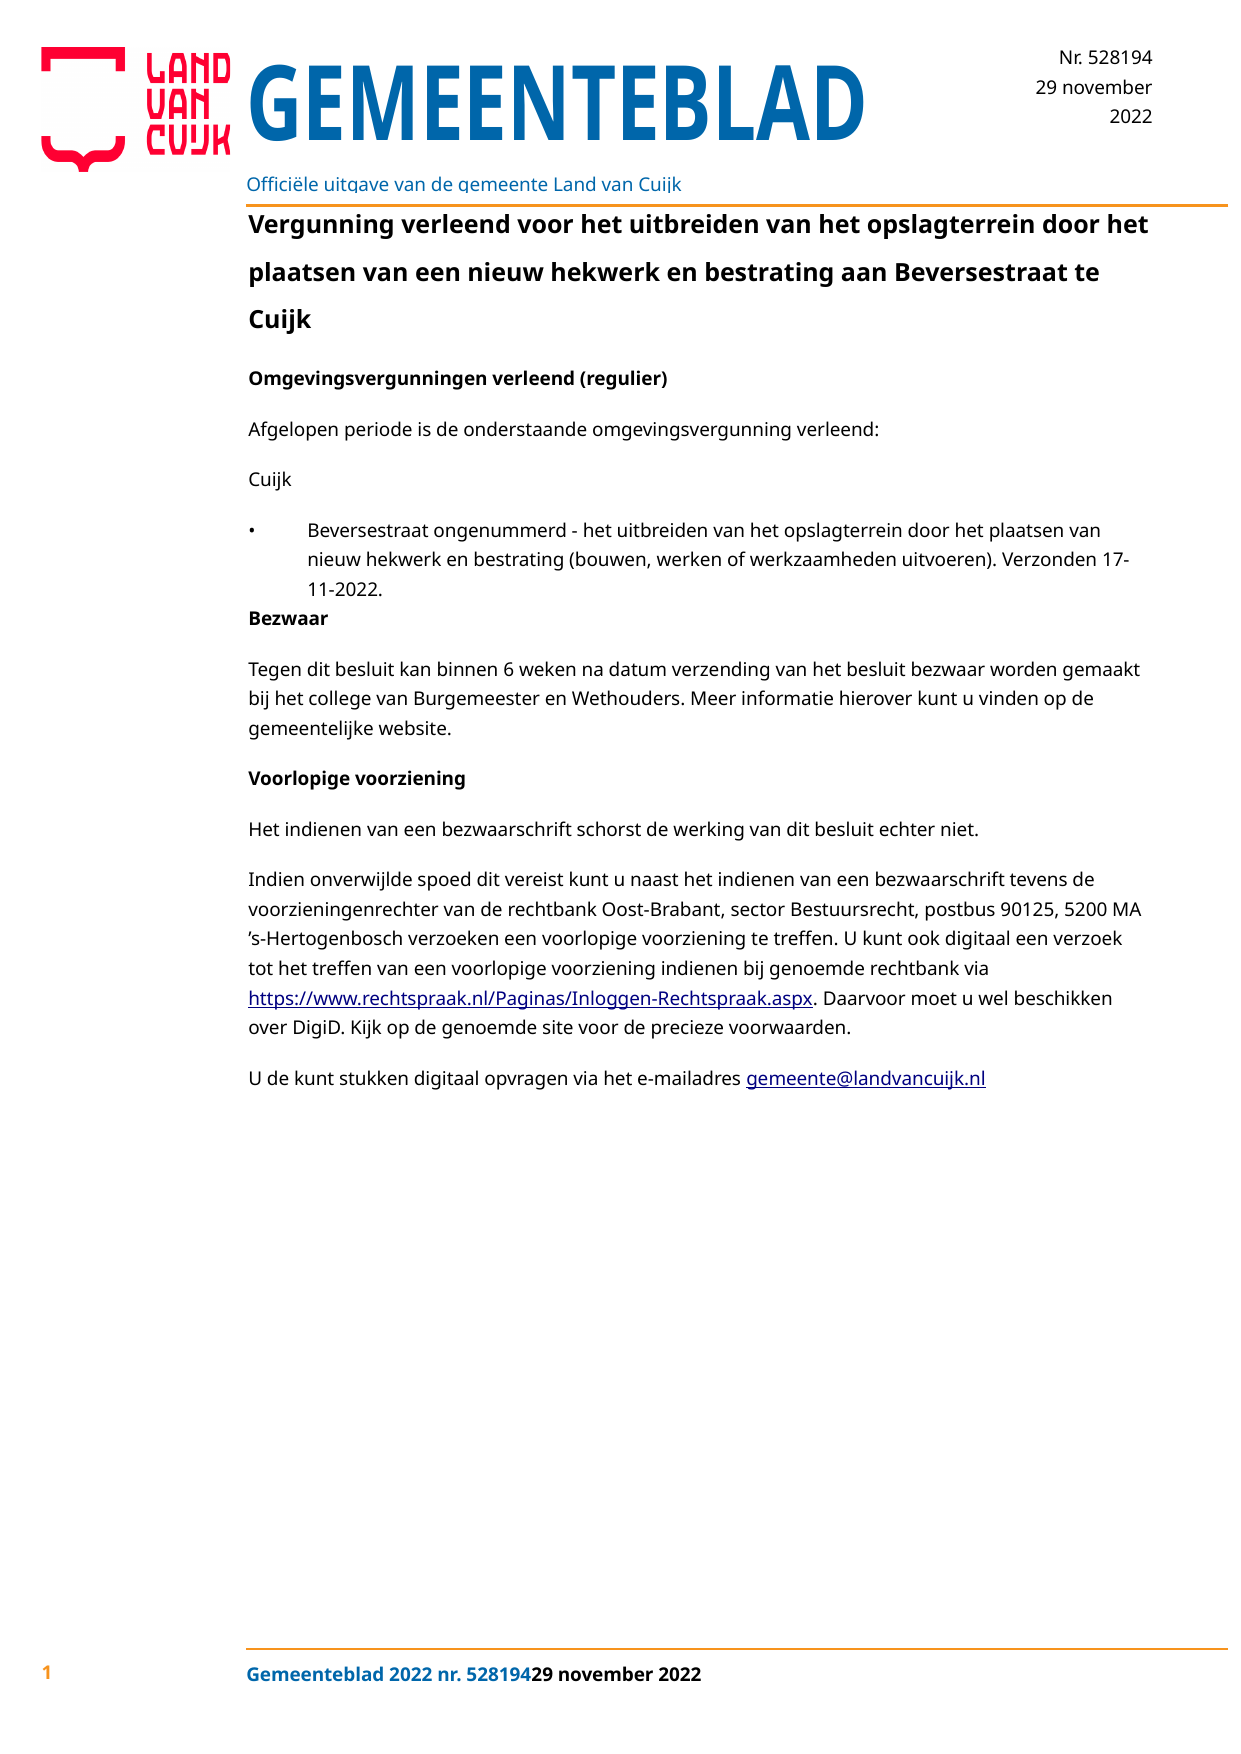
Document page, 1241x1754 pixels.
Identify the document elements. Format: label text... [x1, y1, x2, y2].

text Omgevingsvergunningen verleend (regulier) [248, 366, 1152, 391]
text Voorlopige voorziening [248, 766, 1152, 791]
text Tegen dit besluit kan binnen 6 weken na datum verzending van het besluit bezwaar worden gemaakt bij het college van Burgemeester en Wethouders. Meer informatie hierover kunt u vinden op de gemeentelijke website. [248, 656, 1152, 741]
text U de kunt stukken digitaal opvragen via het e-mailadres gemeente@landvancuijk.nl [248, 1065, 1152, 1090]
list Beversestraat ongenummerd - het uitbreiden van het opslagterrein door het plaatsen van nieuw hekwerk en bestrating (bouwen, werken of werkzaamheden uitvoeren). Verzonden 17-11-2022. [248, 517, 1152, 602]
text Indien onverwijlde spoed dit vereist kunt u naast het indienen van een bezwaarschrift tevens de voorzieningenrechter van de rechtbank Oost-Brabant, sector Bestuursrecht, postbus 90125, 5200 MA ’s-Hertogenbosch verzoeken een voorlopige voorziening te treffen. U kunt ook digitaal een verzoek tot het treffen van een voorlopige voorziening indienen bij genoemde rechtbank via https://www.rechtspraak.nl/Paginas/Inloggen-Rechtspraak.aspx. Daarvoor moet u wel beschikken over DigiD. Kijk op de genoemde site voor de precieze voorwaarden. [248, 866, 1152, 1040]
text Cuijk [248, 466, 1152, 492]
text Afgelopen periode is de onderstaande omgevingsvergunning verleend: [248, 416, 1152, 442]
picture [41, 47, 231, 172]
text Bezwaar [248, 606, 1152, 631]
text Vergunning verleend voor het uitbreiden van het opslagterrein door het plaatsen van een nieuw hekwerk en bestrating aan Beversestraat te Cuijk [248, 207, 1152, 336]
text Het indienen van een bezwaarschrift schorst de werking van dit besluit echter niet. [248, 816, 1152, 842]
